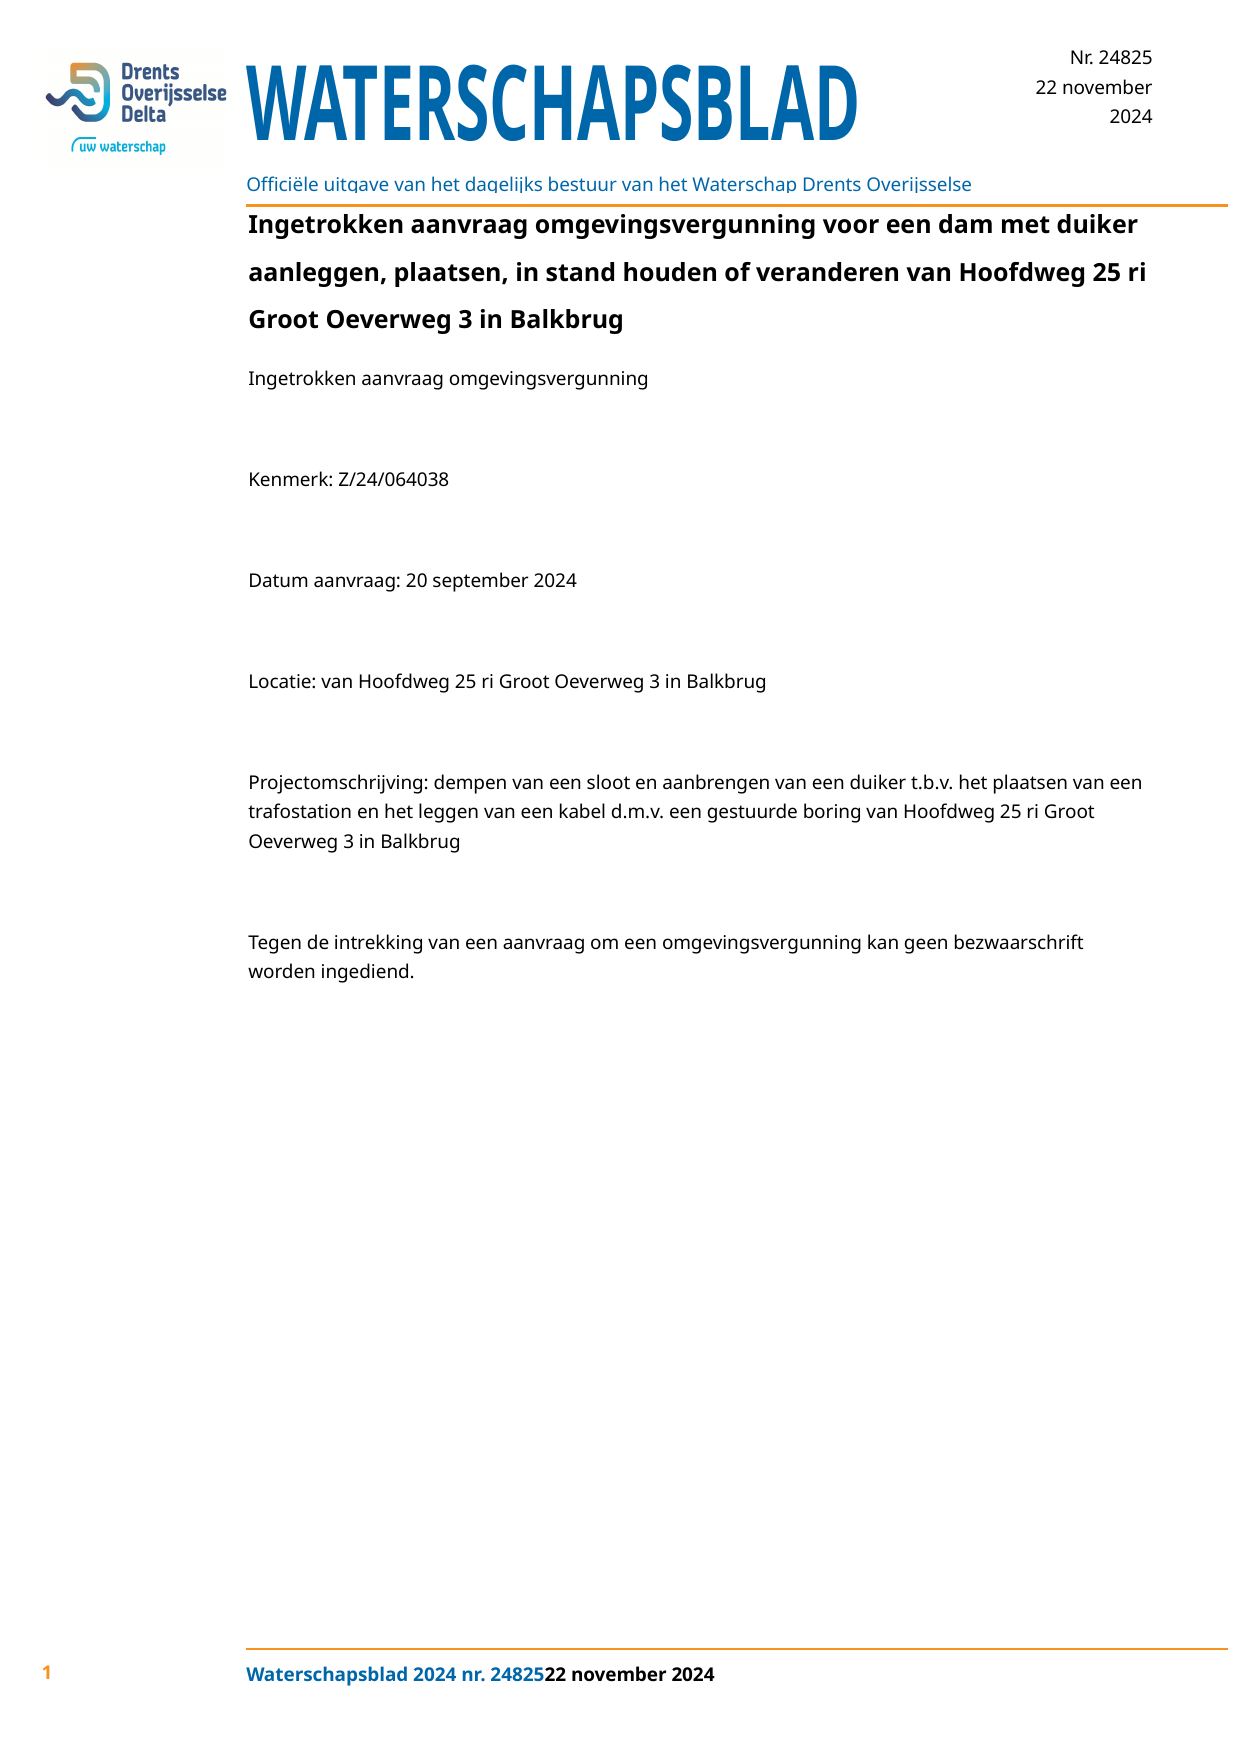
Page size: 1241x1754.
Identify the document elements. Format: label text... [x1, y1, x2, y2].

text Datum aanvraag: 20 september 2024 [248, 567, 1152, 593]
text Projectomschrijving: dempen van een sloot en aanbrengen van een duiker t.b.v. het plaatsen van een trafostation en het leggen van een kabel d.m.v. een gestuurde boring van Hoofdweg 25 ri Groot Oeverweg 3 in Balkbrug [248, 769, 1152, 854]
text Locatie: van Hoofdweg 25 ri Groot Oeverweg 3 in Balkbrug [248, 668, 1152, 694]
text Ingetrokken aanvraag omgevingsvergunning [248, 366, 1152, 391]
picture [41, 47, 231, 172]
text Kenmerk: Z/24/064038 [248, 466, 1152, 492]
text Tegen de intrekking van een aanvraag om een omgevingsvergunning kan geen bezwaarschrift worden ingediend. [248, 929, 1152, 984]
text Ingetrokken aanvraag omgevingsvergunning voor een dam met duiker aanleggen, plaatsen, in stand houden of veranderen van Hoofdweg 25 ri Groot Oeverweg 3 in Balkbrug [248, 207, 1152, 336]
